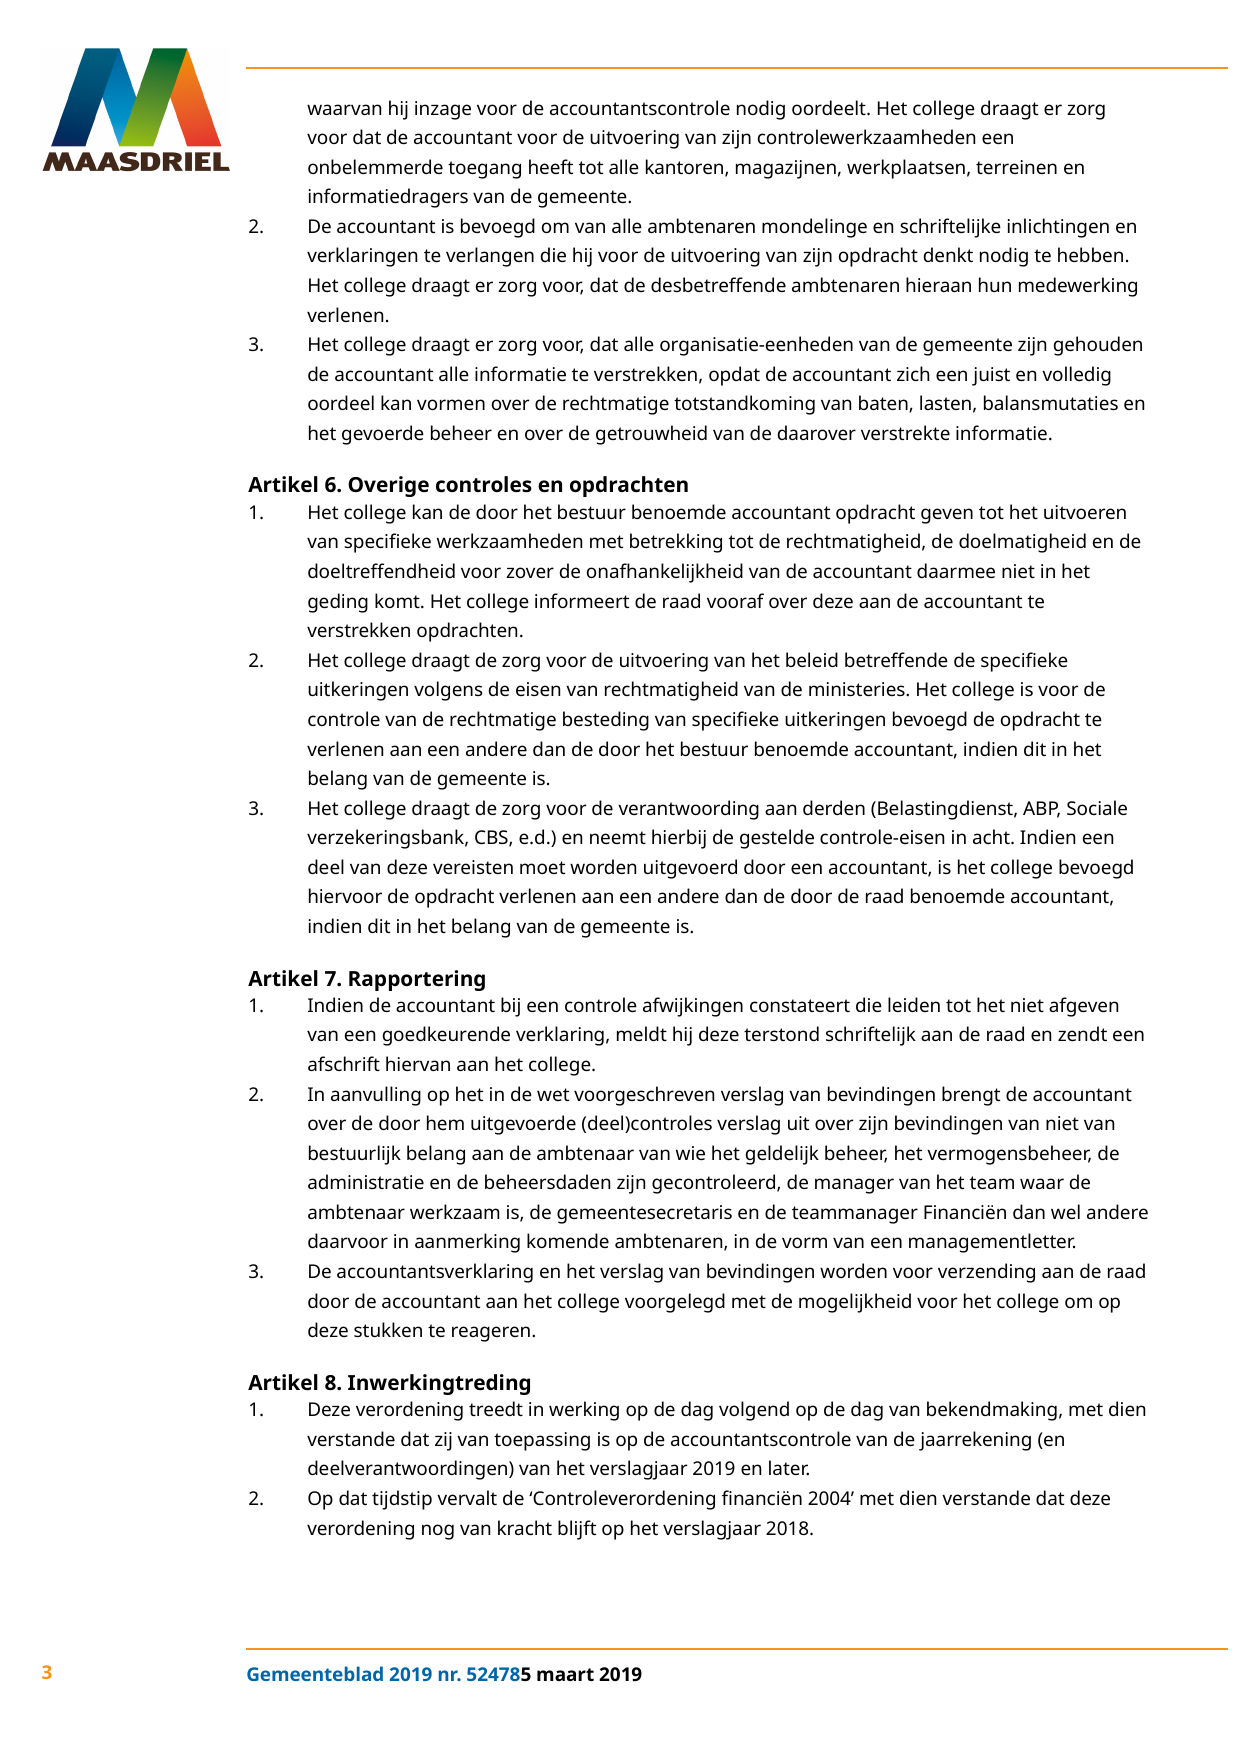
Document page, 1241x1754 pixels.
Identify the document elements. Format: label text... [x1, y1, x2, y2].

list Indien de accountant bij een controle afwijkingen constateert die leiden tot het niet afgeven van een goedkeurende verklaring, meldt hij deze terstond schriftelijk aan de raad en zendt een afschrift hiervan aan het college. [248, 992, 1152, 1077]
list waarvan hij inzage voor de accountantscontrole nodig oordeelt. Het college draagt er zorg voor dat de accountant voor de uitvoering van zijn controlewerkzaamheden een onbelemmerde toegang heeft tot alle kantoren, magazijnen, werkplaatsen, terreinen en informatiedragers van de gemeente. [248, 95, 1152, 209]
list In aanvulling op het in de wet voorgeschreven verslag van bevindingen brengt de accountant over de door hem uitgevoerde (deel)controles verslag uit over zijn bevindingen van niet van bestuurlijk belang aan de ambtenaar van wie het geldelijk beheer, het vermogensbeheer, de administratie en de beheersdaden zijn gecontroleerd, de manager van het team waar de ambtenaar werkzaam is, de gemeentesecretaris en de teammanager Financiën dan wel andere daarvoor in aanmerking komende ambtenaren, in de vorm van een managementletter. [248, 1081, 1152, 1254]
list Deze verordening treedt in werking op de dag volgend op de dag van bekendmaking, met dien verstande dat zij van toepassing is op de accountantscontrole van de jaarrekening (en deelverantwoordingen) van het verslagjaar 2019 en later. [248, 1396, 1152, 1481]
text Artikel 7. Rapportering [248, 964, 1152, 992]
text Artikel 8. Inwerkingtreding [248, 1368, 1152, 1396]
list De accountant is bevoegd om van alle ambtenaren mondelinge en schriftelijke inlichtingen en verklaringen te verlangen die hij voor de uitvoering van zijn opdracht denkt nodig te hebben. Het college draagt er zorg voor, dat de desbetreffende ambtenaren hieraan hun medewerking verlenen. [248, 213, 1152, 328]
picture [41, 47, 231, 172]
list Het college kan de door het bestuur benoemde accountant opdracht geven tot het uitvoeren van specifieke werkzaamheden met betrekking tot de rechtmatigheid, de doelmatigheid en de doeltreffendheid voor zover de onafhankelijkheid van de accountant daarmee niet in het geding komt. Het college informeert de raad vooraf over deze aan de accountant te verstrekken opdrachten. [248, 499, 1152, 643]
list Het college draagt de zorg voor de verantwoording aan derden (Belastingdienst, ABP, Sociale verzekeringsbank, CBS, e.d.) en neemt hierbij de gestelde controle-eisen in acht. Indien een deel van deze vereisten moet worden uitgevoerd door een accountant, is het college bevoegd hiervoor de opdracht verlenen aan een andere dan de door de raad benoemde accountant, indien dit in het belang van de gemeente is. [248, 795, 1152, 939]
list Het college draagt er zorg voor, dat alle organisatie-eenheden van de gemeente zijn gehouden de accountant alle informatie te verstrekken, opdat de accountant zich een juist en volledig oordeel kan vormen over de rechtmatige totstandkoming van baten, lasten, balansmutaties en het gevoerde beheer en over de getrouwheid van de daarover verstrekte informatie. [248, 331, 1152, 446]
list De accountantsverklaring en het verslag van bevindingen worden voor verzending aan de raad door de accountant aan het college voorgelegd met de mogelijkheid voor het college om op deze stukken te reageren. [248, 1258, 1152, 1343]
list Op dat tijdstip vervalt de ‘Controleverordening financiën 2004’ met dien verstande dat deze verordening nog van kracht blijft op het verslagjaar 2018. [248, 1485, 1152, 1540]
list Het college draagt de zorg voor de uitvoering van het beleid betreffende de specifieke uitkeringen volgens de eisen van rechtmatigheid van de ministeries. Het college is voor de controle van de rechtmatige besteding van specifieke uitkeringen bevoegd de opdracht te verlenen aan een andere dan de door het bestuur benoemde accountant, indien dit in het belang van de gemeente is. [248, 647, 1152, 791]
text Artikel 6. Overige controles en opdrachten [248, 471, 1152, 499]
